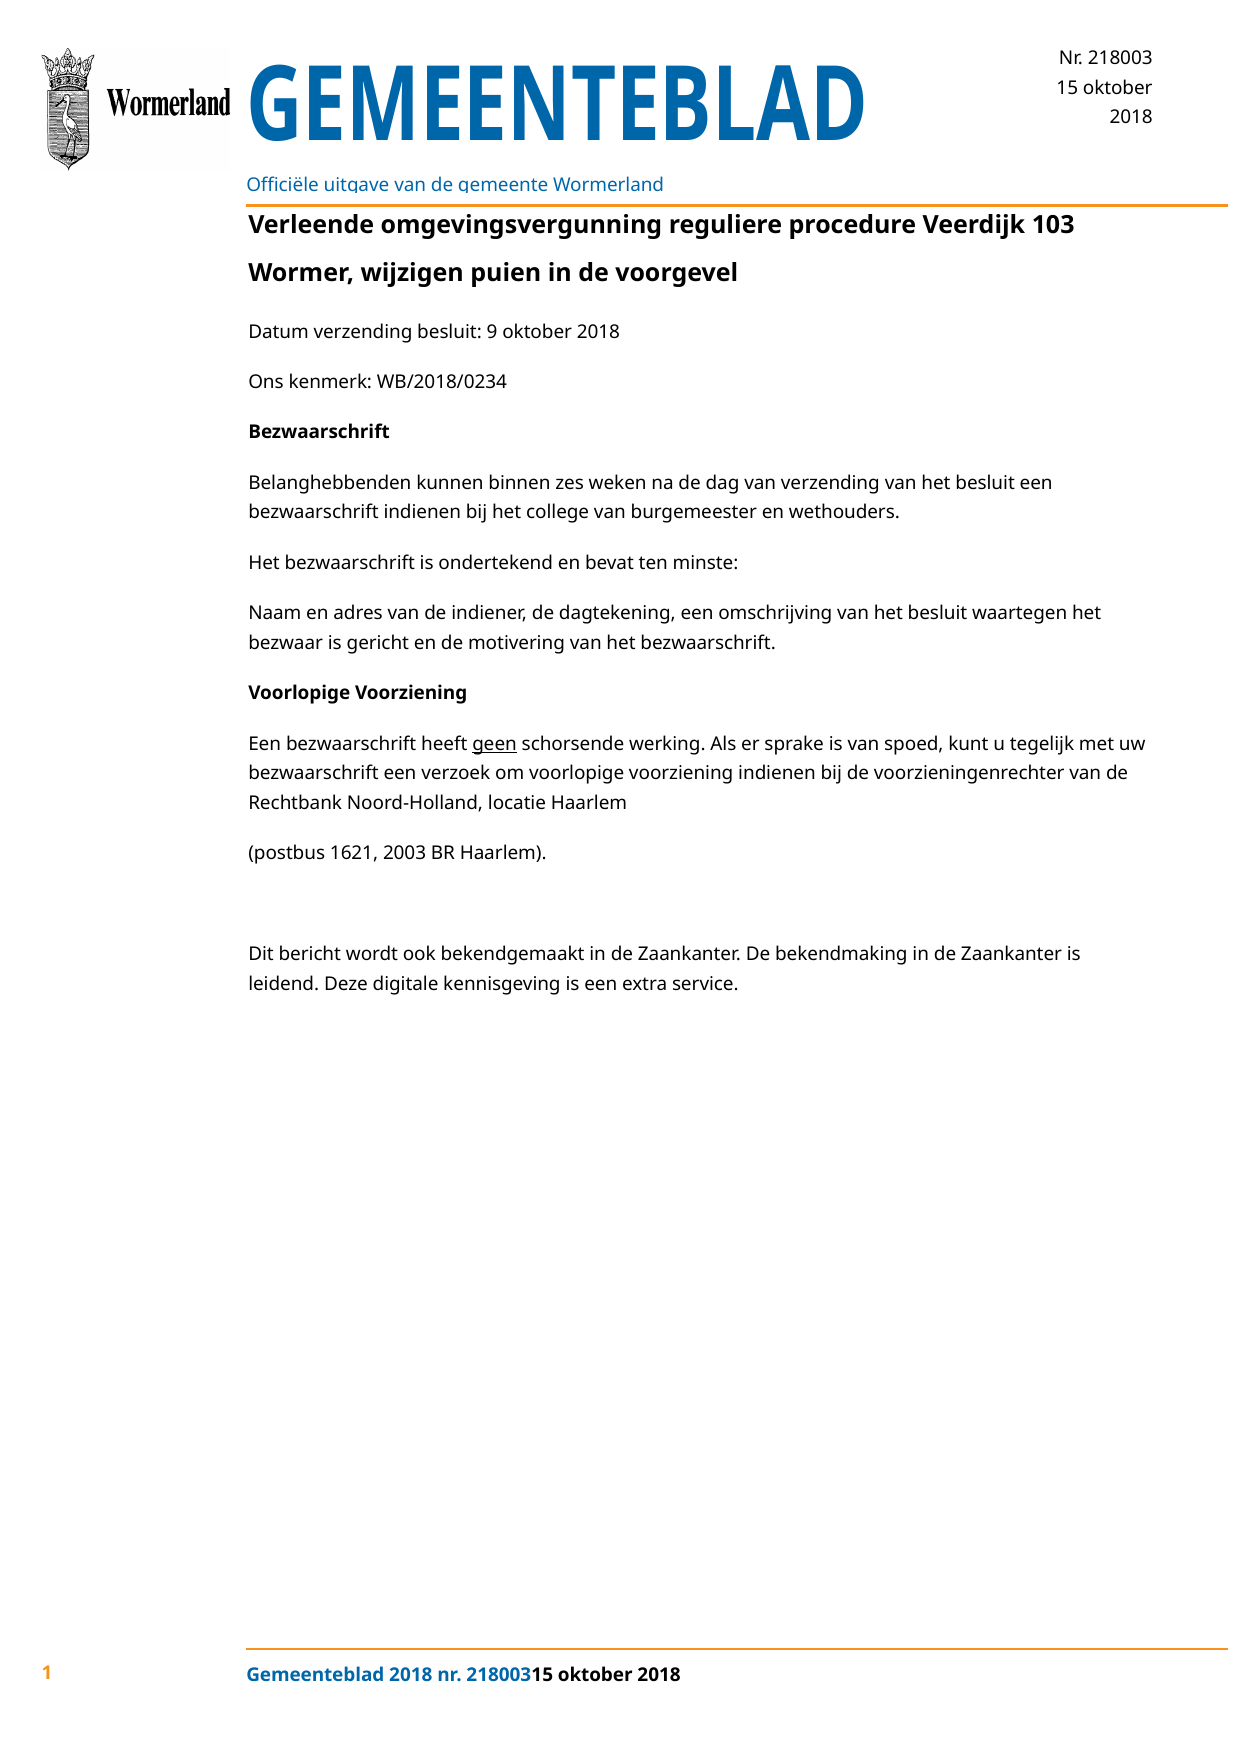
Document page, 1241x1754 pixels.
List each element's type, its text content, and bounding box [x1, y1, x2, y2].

text Bezwaarschrift [248, 419, 1152, 444]
picture [41, 47, 231, 172]
text Belanghebbenden kunnen binnen zes weken na de dag van verzending van het besluit een bezwaarschrift indienen bij het college van burgemeester en wethouders. [248, 469, 1152, 524]
text Naam en adres van de indiener, de dagtekening, een omschrijving van het besluit waartegen het bezwaar is gericht en de motivering van het bezwaarschrift. [248, 599, 1152, 655]
text Datum verzending besluit: 9 oktober 2018 [248, 318, 1152, 344]
text Verleende omgevingsvergunning reguliere procedure Veerdijk 103 Wormer, wijzigen puien in de voorgevel [248, 207, 1152, 288]
text Ons kenmerk: WB/2018/0234 [248, 368, 1152, 394]
text Dit bericht wordt ook bekendgemaakt in de Zaankanter. De bekendmaking in de Zaankanter is leidend. Deze digitale kennisgeving is een extra service. [248, 940, 1152, 996]
text Een bezwaarschrift heeft geen schorsende werking. Als er sprake is van spoed, kunt u tegelijk met uw bezwaarschrift een verzoek om voorlopige voorziening indienen bij de voorzieningenrechter van de Rechtbank Noord-Holland, locatie Haarlem [248, 730, 1152, 815]
text Het bezwaarschrift is ondertekend en bevat ten minste: [248, 549, 1152, 575]
text Voorlopige Voorziening [248, 679, 1152, 705]
text (postbus 1621, 2003 BR Haarlem). [248, 839, 1152, 865]
